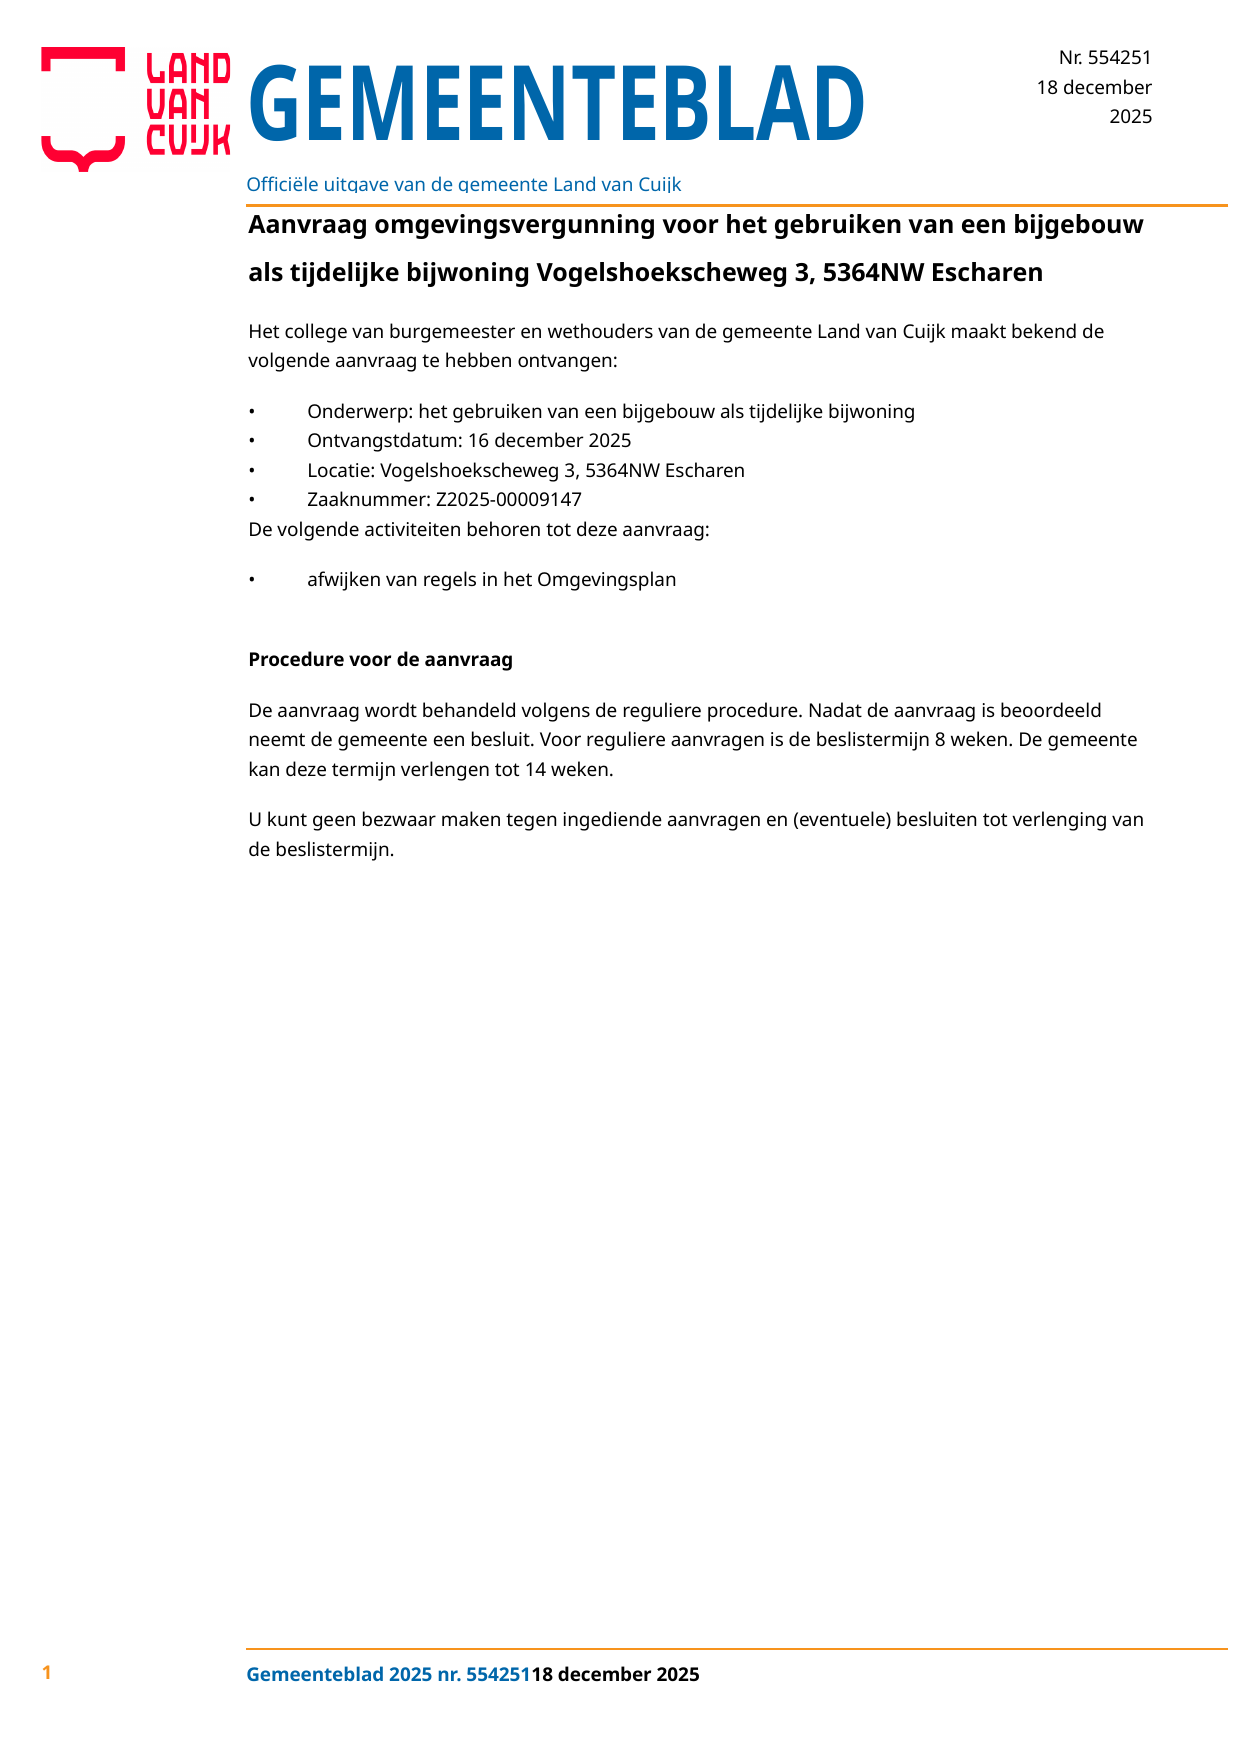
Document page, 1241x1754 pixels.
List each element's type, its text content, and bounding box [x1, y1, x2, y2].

list Onderwerp: het gebruiken van een bijgebouw als tijdelijke bijwoning [248, 398, 1152, 424]
picture [41, 47, 231, 172]
text Aanvraag omgevingsvergunning voor het gebruiken van een bijgebouw als tijdelijke bijwoning Vogelshoekscheweg 3, 5364NW Escharen [248, 207, 1152, 288]
text De aanvraag wordt behandeld volgens de reguliere procedure. Nadat de aanvraag is beoordeeld neemt de gemeente een besluit. Voor reguliere aanvragen is de beslistermijn 8 weken. De gemeente kan deze termijn verlengen tot 14 weken. [248, 697, 1152, 782]
text De volgende activiteiten behoren tot deze aanvraag: [248, 516, 1152, 542]
text Procedure voor de aanvraag [248, 647, 1152, 672]
list Ontvangstdatum: 16 december 2025 [248, 427, 1152, 453]
list Zaaknummer: Z2025-00009147 [248, 487, 1152, 512]
list Locatie: Vogelshoekscheweg 3, 5364NW Escharen [248, 457, 1152, 483]
list afwijken van regels in het Omgevingsplan [248, 567, 1152, 592]
text Het college van burgemeester en wethouders van de gemeente Land van Cuijk maakt bekend de volgende aanvraag te hebben ontvangen: [248, 318, 1152, 373]
text U kunt geen bezwaar maken tegen ingediende aanvragen en (eventuele) besluiten tot verlenging van de beslistermijn. [248, 807, 1152, 862]
